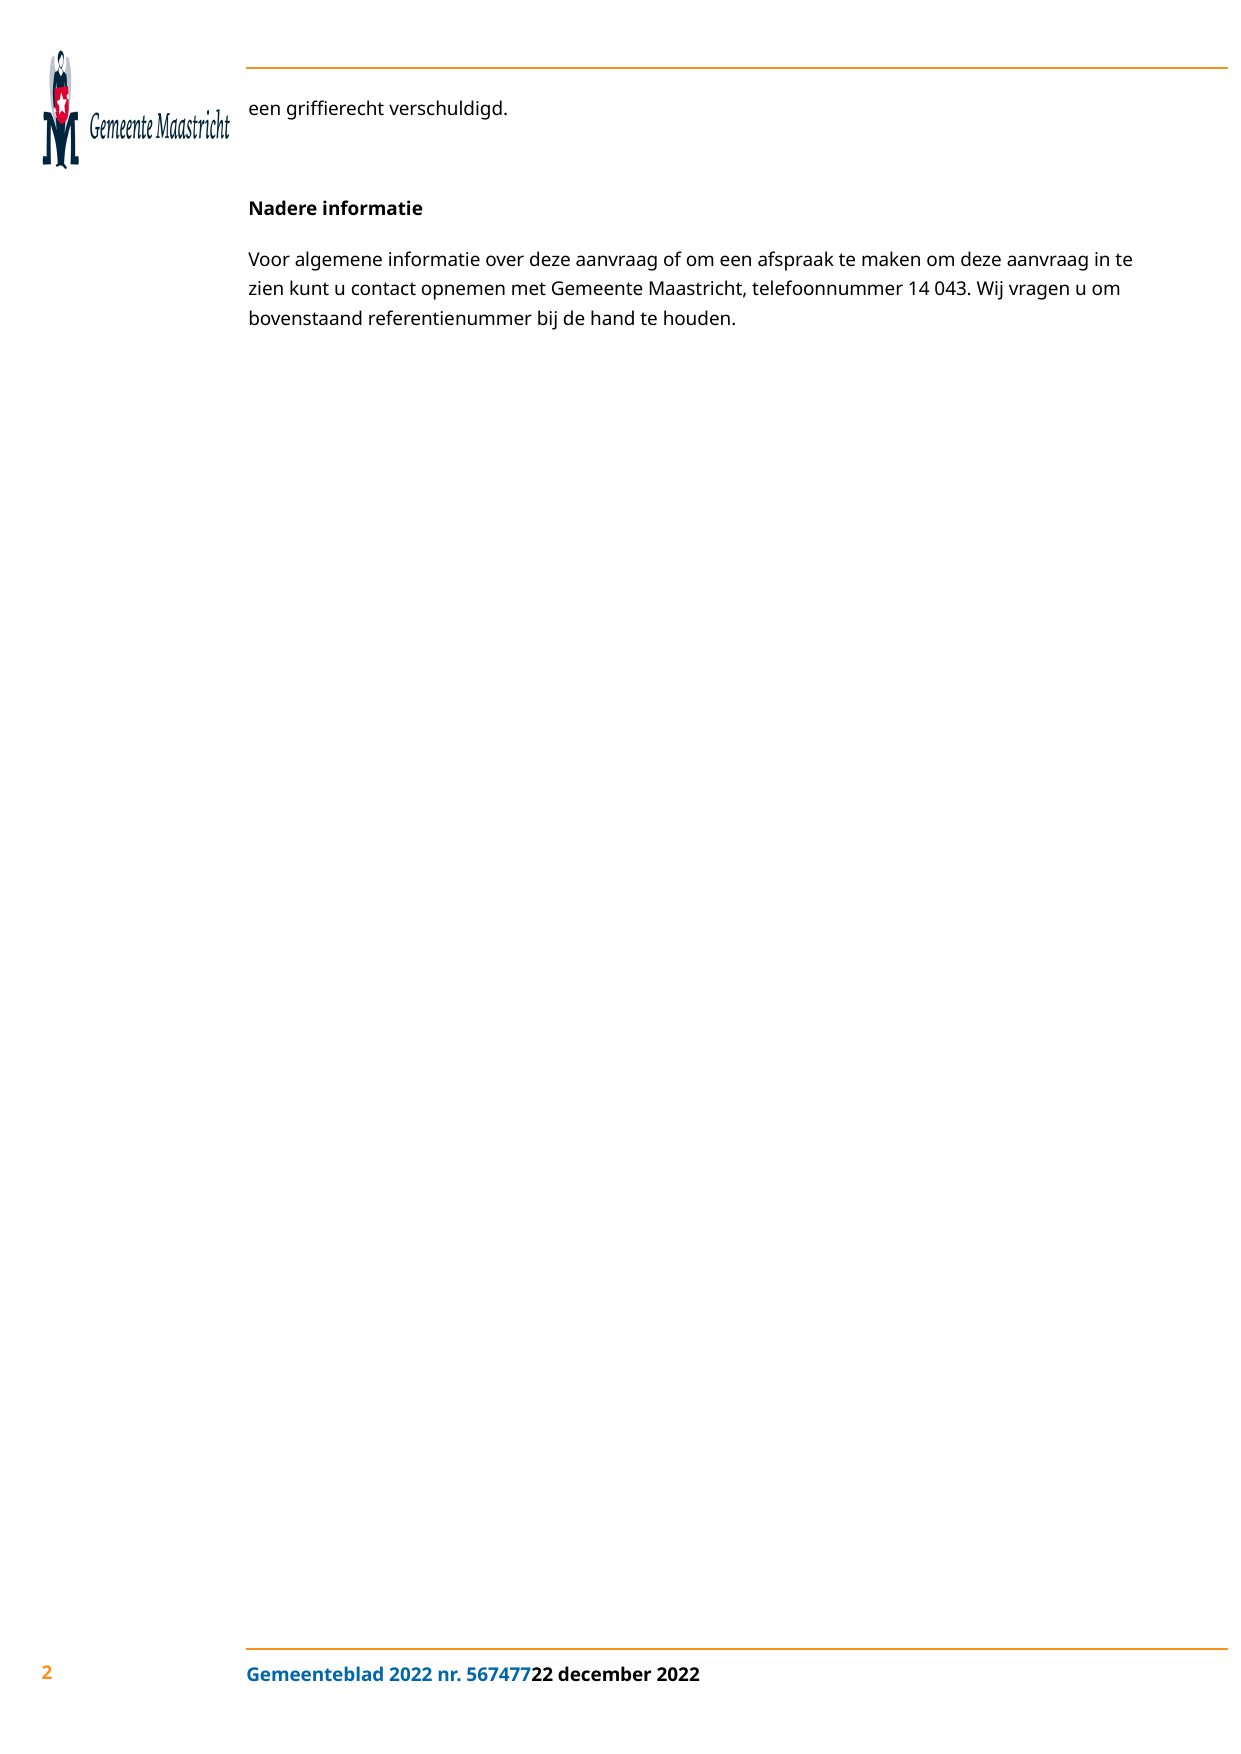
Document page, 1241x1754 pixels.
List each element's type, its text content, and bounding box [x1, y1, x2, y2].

picture [41, 47, 231, 172]
text Voor algemene informatie over deze aanvraag of om een afspraak te maken om deze aanvraag in te zien kunt u contact opnemen met Gemeente Maastricht, telefoonnummer 14 043. Wij vragen u om bovenstaand referentienummer bij de hand te houden. [248, 246, 1152, 331]
text een griffierecht verschuldigd. [248, 95, 1152, 121]
text Nadere informatie [248, 196, 1152, 221]
